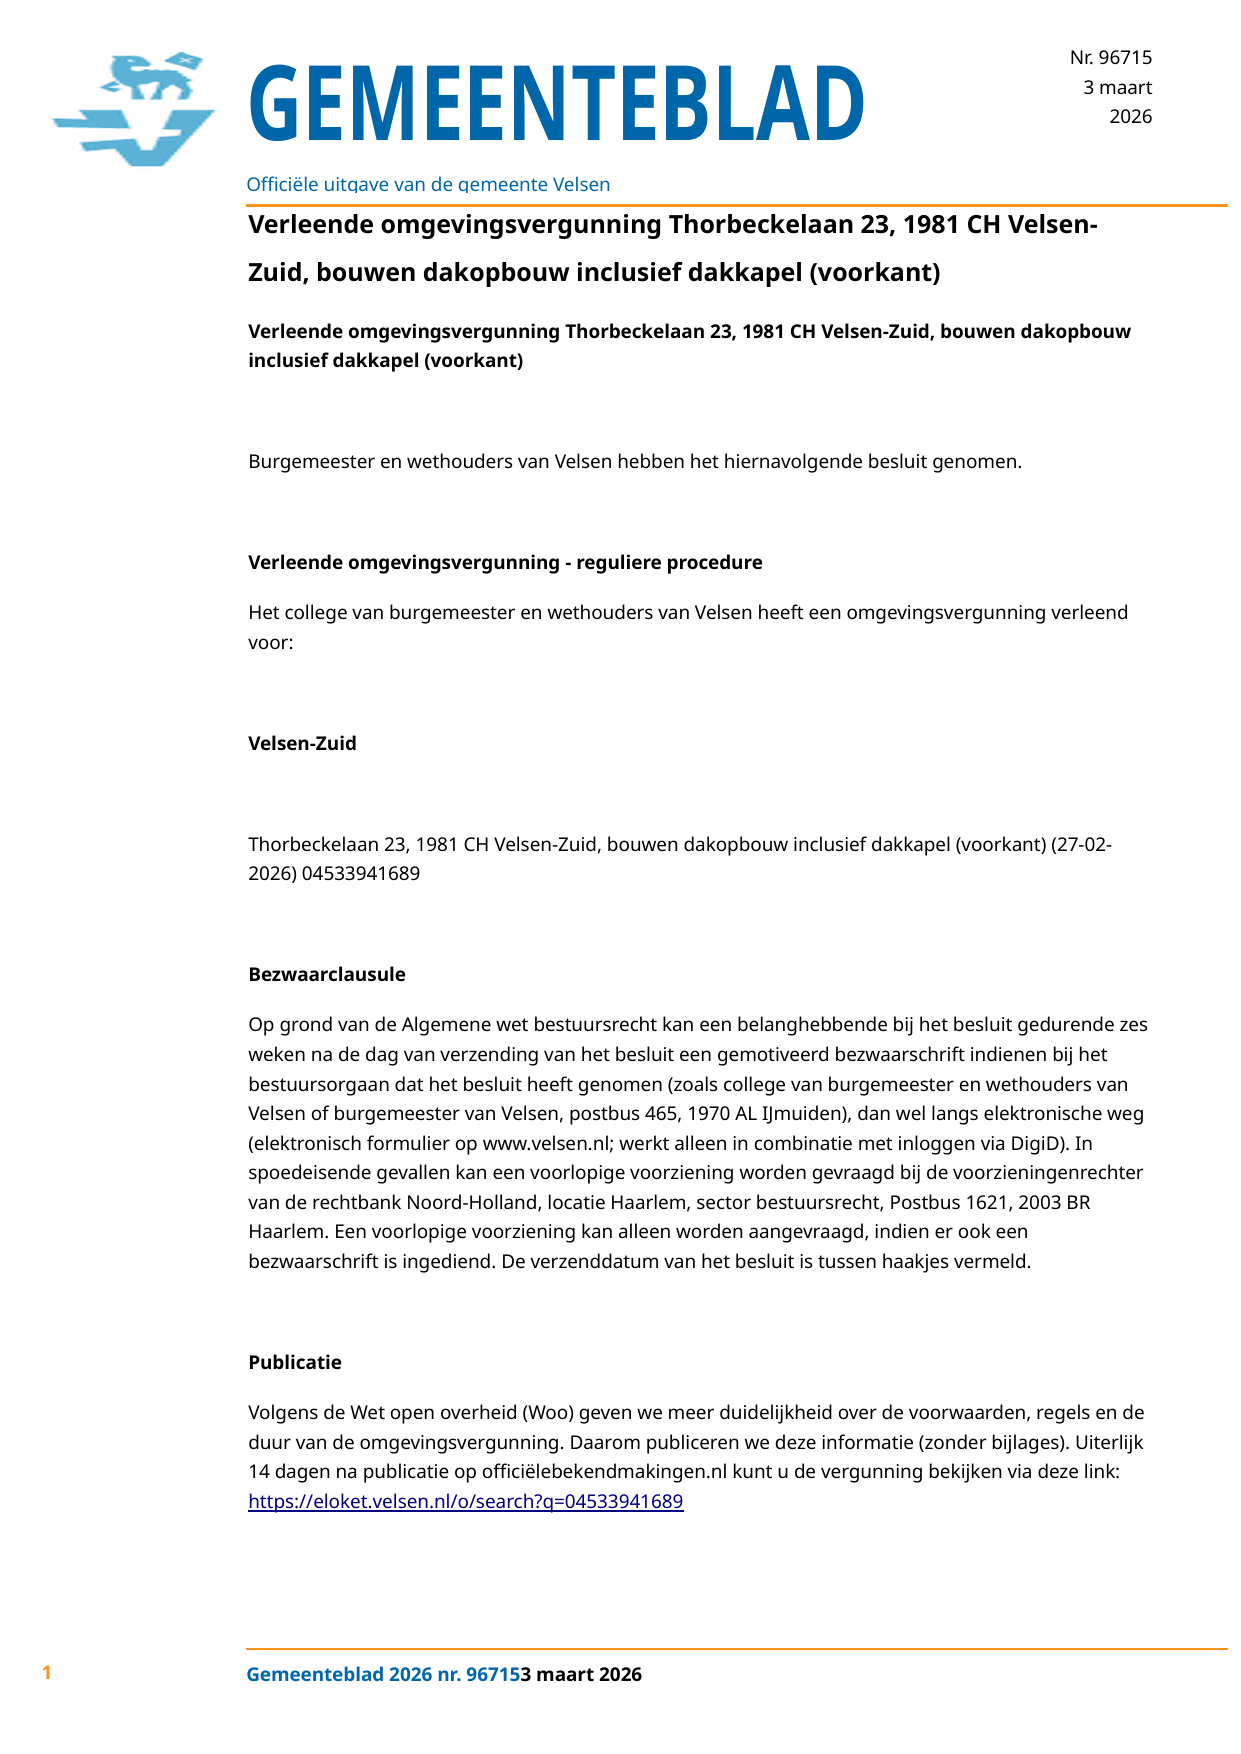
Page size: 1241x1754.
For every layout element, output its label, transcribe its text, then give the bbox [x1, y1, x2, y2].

picture [41, 47, 231, 172]
text Verleende omgevingsvergunning Thorbeckelaan 23, 1981 CH Velsen-Zuid, bouwen dakopbouw inclusief dakkapel (voorkant) [248, 318, 1152, 373]
text Velsen-Zuid [248, 730, 1152, 756]
text Op grond van de Algemene wet bestuursrecht kan een belanghebbende bij het besluit gedurende zes weken na de dag van verzending van het besluit een gemotiveerd bezwaarschrift indienen bij het bestuursorgaan dat het besluit heeft genomen (zoals college van burgemeester en wethouders van Velsen of burgemeester van Velsen, postbus 465, 1970 AL IJmuiden), dan wel langs elektronische weg (elektronisch formulier op www.velsen.nl; werkt alleen in combinatie met inloggen via DigiD). In spoedeisende gevallen kan een voorlopige voorziening worden gevraagd bij de voorzieningenrechter van de rechtbank Noord-Holland, locatie Haarlem, sector bestuursrecht, Postbus 1621, 2003 BR Haarlem. Een voorlopige voorziening kan alleen worden aangevraagd, indien er ook een bezwaarschrift is ingediend. De verzenddatum van het besluit is tussen haakjes vermeld. [248, 1012, 1152, 1274]
text Thorbeckelaan 23, 1981 CH Velsen-Zuid, bouwen dakopbouw inclusief dakkapel (voorkant) (27-02-2026) 04533941689 [248, 831, 1152, 886]
text Het college van burgemeester en wethouders van Velsen heeft een omgevingsvergunning verleend voor: [248, 599, 1152, 655]
text Publicatie [248, 1349, 1152, 1375]
text Bezwaarclausule [248, 961, 1152, 987]
text Burgemeester en wethouders van Velsen hebben het hiernavolgende besluit genomen. [248, 448, 1152, 474]
text Volgens de Wet open overheid (Woo) geven we meer duidelijkheid over de voorwaarden, regels en de duur van de omgevingsvergunning. Daarom publiceren we deze informatie (zonder bijlages). Uiterlijk 14 dagen na publicatie op officiëlebekendmakingen.nl kunt u de vergunning bekijken via deze link: https://eloket.velsen.nl/o/search?q=04533941689 [248, 1399, 1152, 1514]
text Verleende omgevingsvergunning Thorbeckelaan 23, 1981 CH Velsen-Zuid, bouwen dakopbouw inclusief dakkapel (voorkant) [248, 207, 1152, 288]
text Verleende omgevingsvergunning - reguliere procedure [248, 549, 1152, 575]
